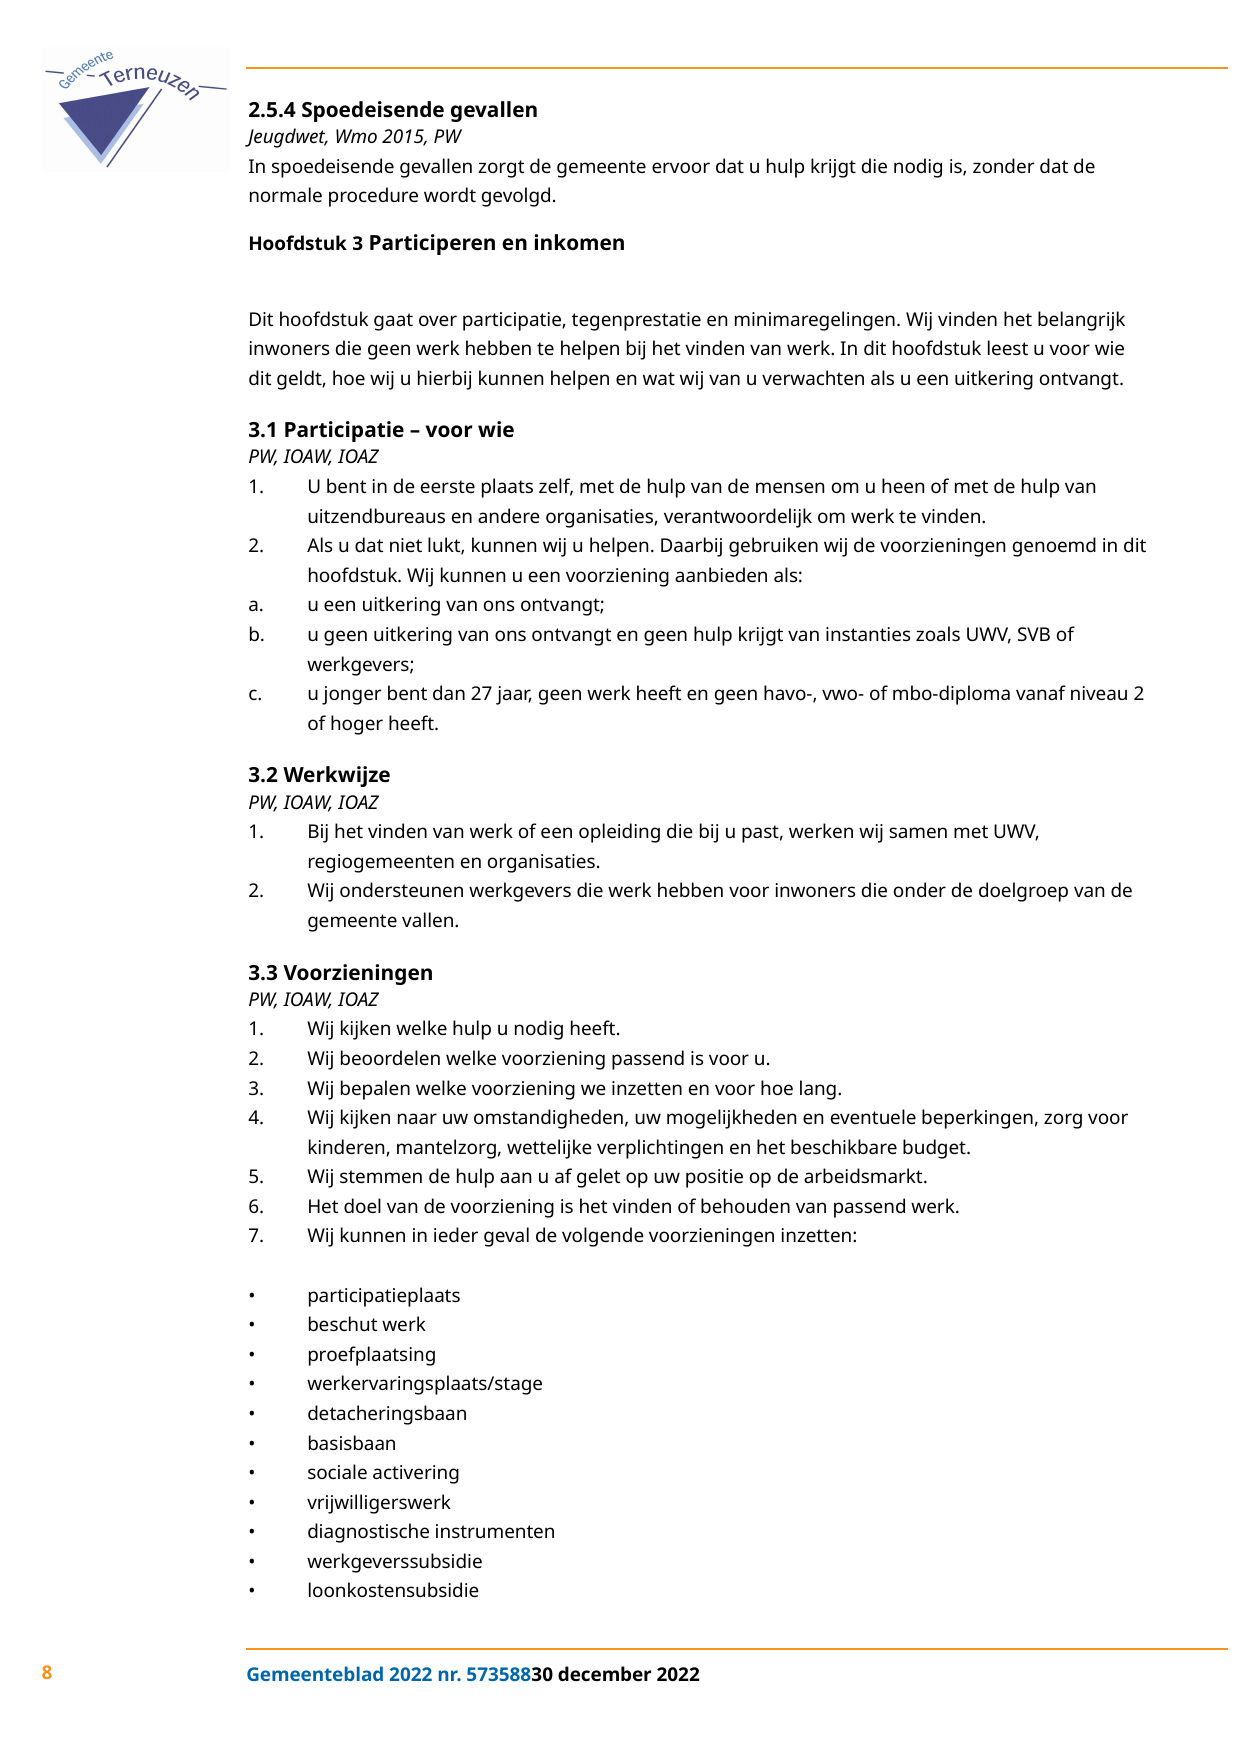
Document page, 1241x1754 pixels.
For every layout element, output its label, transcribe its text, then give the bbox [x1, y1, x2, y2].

text PW, IOAW, IOAZ [248, 986, 1152, 1012]
list U bent in de eerste plaats zelf, met de hulp van de mensen om u heen of met de hulp van uitzendbureaus en andere organisaties, verantwoordelijk om werk te vinden. [248, 473, 1152, 529]
list u jonger bent dan 27 jaar, geen werk heeft en geen havo-, vwo- of mbo-diploma vanaf niveau 2 of hoger heeft. [248, 680, 1152, 736]
list vrijwilligerswerk [248, 1489, 1152, 1515]
list Het doel van de voorziening is het vinden of behouden van passend werk. [248, 1193, 1152, 1219]
list Wij kunnen in ieder geval de volgende voorzieningen inzetten: [248, 1223, 1152, 1248]
text PW, IOAW, IOAZ [248, 444, 1152, 469]
list sociale activering [248, 1459, 1152, 1485]
text PW, IOAW, IOAZ [248, 789, 1152, 814]
list Bij het vinden van werk of een opleiding die bij u past, werken wij samen met UWV, regiogemeenten en organisaties. [248, 818, 1152, 874]
text 3.2 Werkwijze [248, 760, 1152, 789]
text 3.1 Participatie – voor wie [248, 415, 1152, 444]
list Wij bepalen welke voorziening we inzetten en voor hoe lang. [248, 1075, 1152, 1101]
text 3.3 Voorzieningen [248, 958, 1152, 986]
list u geen uitkering van ons ontvangt en geen hulp krijgt van instanties zoals UWV, SVB of werkgevers; [248, 621, 1152, 677]
list Wij kijken welke hulp u nodig heeft. [248, 1016, 1152, 1041]
list u een uitkering van ons ontvangt; [248, 592, 1152, 617]
picture [41, 47, 231, 172]
list Wij stemmen de hulp aan u af gelet op uw positie op de arbeidsmarkt. [248, 1163, 1152, 1189]
text Jeugdwet, Wmo 2015, PW [248, 123, 1152, 149]
list Wij kijken naar uw omstandigheden, uw mogelijkheden en eventuele beperkingen, zorg voor kinderen, mantelzorg, wettelijke verplichtingen en het beschikbare budget. [248, 1104, 1152, 1160]
list beschut werk [248, 1311, 1152, 1337]
list diagnostische instrumenten [248, 1518, 1152, 1544]
text Hoofdstuk 3 Participeren en inkomen [248, 228, 1152, 256]
list loonkostensubsidie [248, 1578, 1152, 1603]
list Wij ondersteunen werkgevers die werk hebben voor inwoners die onder de doelgroep van de gemeente vallen. [248, 878, 1152, 933]
text Dit hoofdstuk gaat over participatie, tegenprestatie en minimaregelingen. Wij vinden het belangrijk inwoners die geen werk hebben te helpen bij het vinden van werk. In dit hoofdstuk leest u voor wie dit geldt, hoe wij u hierbij kunnen helpen en wat wij van u verwachten als u een uitkering ontvangt. [248, 306, 1152, 391]
list basisbaan [248, 1430, 1152, 1456]
list Als u dat niet lukt, kunnen wij u helpen. Daarbij gebruiken wij de voorzieningen genoemd in dit hoofdstuk. Wij kunnen u een voorziening aanbieden als: [248, 532, 1152, 588]
text 2.5.4 Spoedeisende gevallen [248, 95, 1152, 123]
list werkervaringsplaats/stage [248, 1371, 1152, 1396]
text In spoedeisende gevallen zorgt de gemeente ervoor dat u hulp krijgt die nodig is, zonder dat de normale procedure wordt gevolgd. [248, 153, 1152, 208]
list proefplaatsing [248, 1341, 1152, 1367]
list werkgeverssubsidie [248, 1548, 1152, 1574]
list participatieplaats [248, 1282, 1152, 1308]
list Wij beoordelen welke voorziening passend is voor u. [248, 1045, 1152, 1071]
list detacheringsbaan [248, 1400, 1152, 1426]
